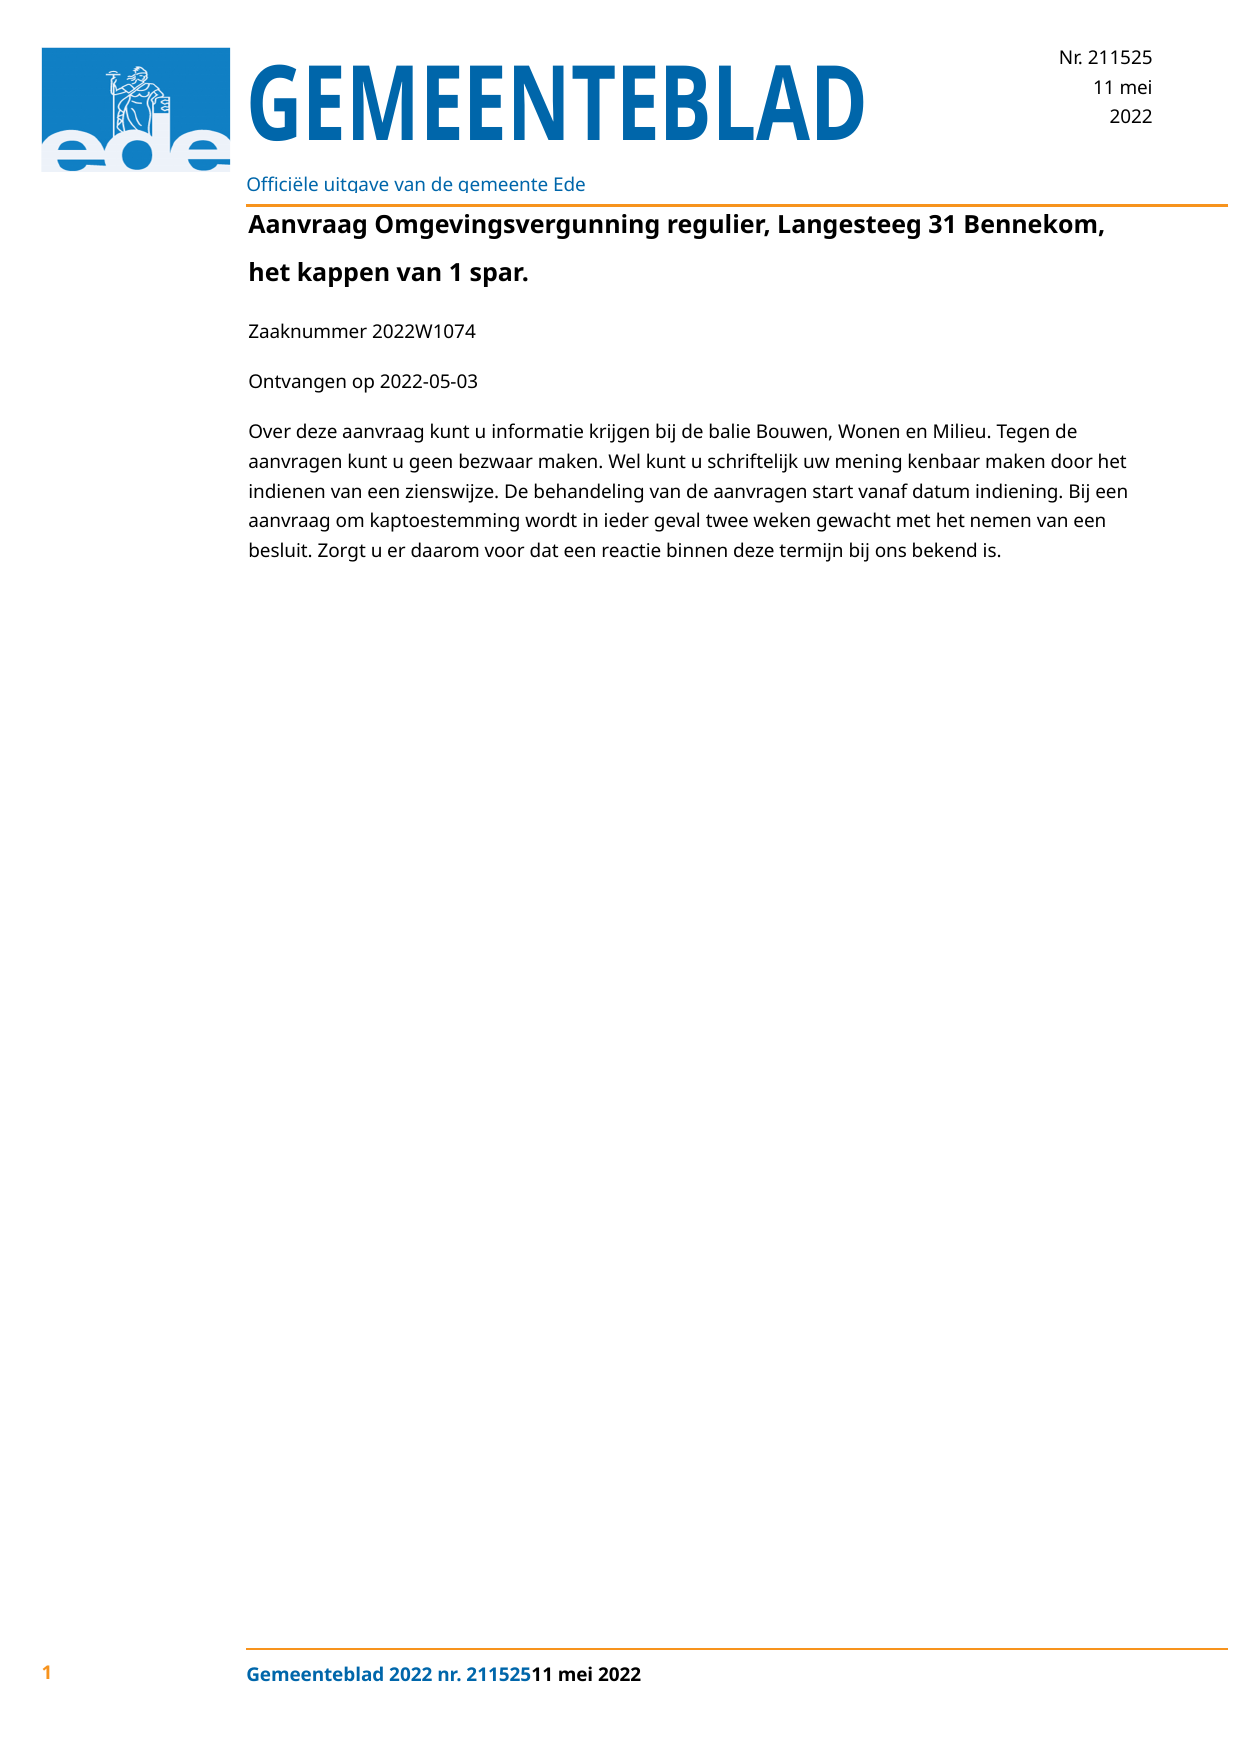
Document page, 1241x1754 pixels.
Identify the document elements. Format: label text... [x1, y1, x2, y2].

text Over deze aanvraag kunt u informatie krijgen bij de balie Bouwen, Wonen en Milieu. Tegen de aanvragen kunt u geen bezwaar maken. Wel kunt u schriftelijk uw mening kenbaar maken door het indienen van een zienswijze. De behandeling van de aanvragen start vanaf datum indiening. Bij een aanvraag om kaptoestemming wordt in ieder geval twee weken gewacht met het nemen van een besluit. Zorgt u er daarom voor dat een reactie binnen deze termijn bij ons bekend is. [248, 419, 1152, 563]
text Zaaknummer 2022W1074 [248, 318, 1152, 344]
text Ontvangen op 2022-05-03 [248, 368, 1152, 394]
picture [41, 47, 231, 172]
text Aanvraag Omgevingsvergunning regulier, Langesteeg 31 Bennekom, het kappen van 1 spar. [248, 207, 1152, 288]
